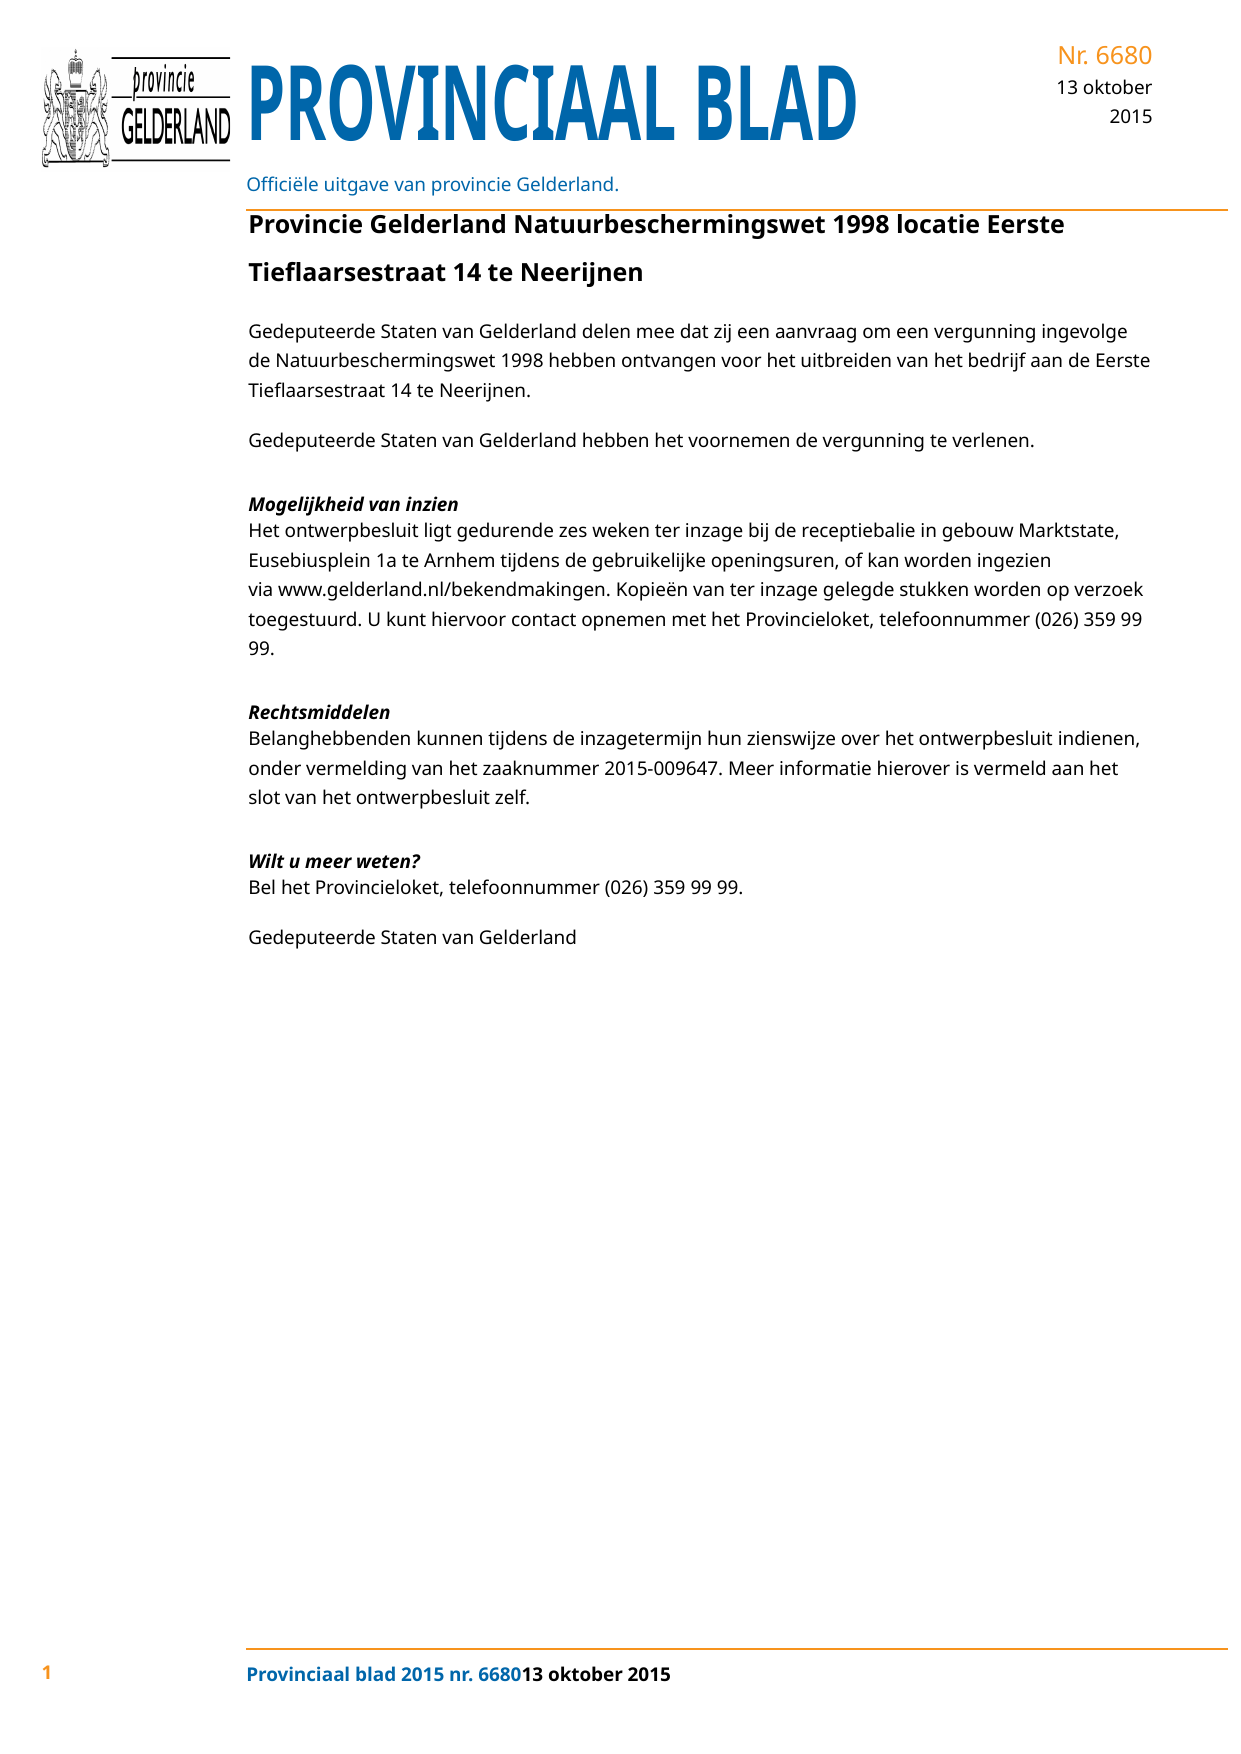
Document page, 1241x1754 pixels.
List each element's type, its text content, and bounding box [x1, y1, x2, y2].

text Belanghebbenden kunnen tijdens de inzagetermijn hun zienswijze over het ontwerpbesluit indienen, onder vermelding van het zaaknummer 2015-009647. Meer informatie hierover is vermeld aan het slot van het ontwerpbesluit zelf. [248, 725, 1152, 810]
text Gedeputeerde Staten van Gelderland [248, 924, 1152, 950]
text Gedeputeerde Staten van Gelderland delen mee dat zij een aanvraag om een vergunning ingevolge de Natuurbeschermingswet 1998 hebben ontvangen voor het uitbreiden van het bedrijf aan de Eerste Tieflaarsestraat 14 te Neerijnen. [248, 318, 1152, 403]
text Rechtsmiddelen [248, 699, 1152, 725]
text Bel het Provincieloket, telefoonnummer (026) 359 99 99. [248, 874, 1152, 900]
picture [41, 47, 231, 172]
text Het ontwerpbesluit ligt gedurende zes weken ter inzage bij de receptiebalie in gebouw Marktstate, Eusebiusplein 1a te Arnhem tijdens de gebruikelijke openingsuren, of kan worden ingezien via www.gelderland.nl/bekendmakingen. Kopieën van ter inzage gelegde stukken worden op verzoek toegestuurd. U kunt hiervoor contact opnemen met het Provincieloket, telefoonnummer (026) 359 99 99. [248, 517, 1152, 661]
text Gedeputeerde Staten van Gelderland hebben het voornemen de vergunning te verlenen. [248, 427, 1152, 453]
text Wilt u meer weten? [248, 848, 1152, 874]
text Mogelijkheid van inzien [248, 491, 1152, 517]
text Provincie Gelderland Natuurbeschermingswet 1998 locatie Eerste Tieflaarsestraat 14 te Neerijnen [248, 211, 1152, 288]
